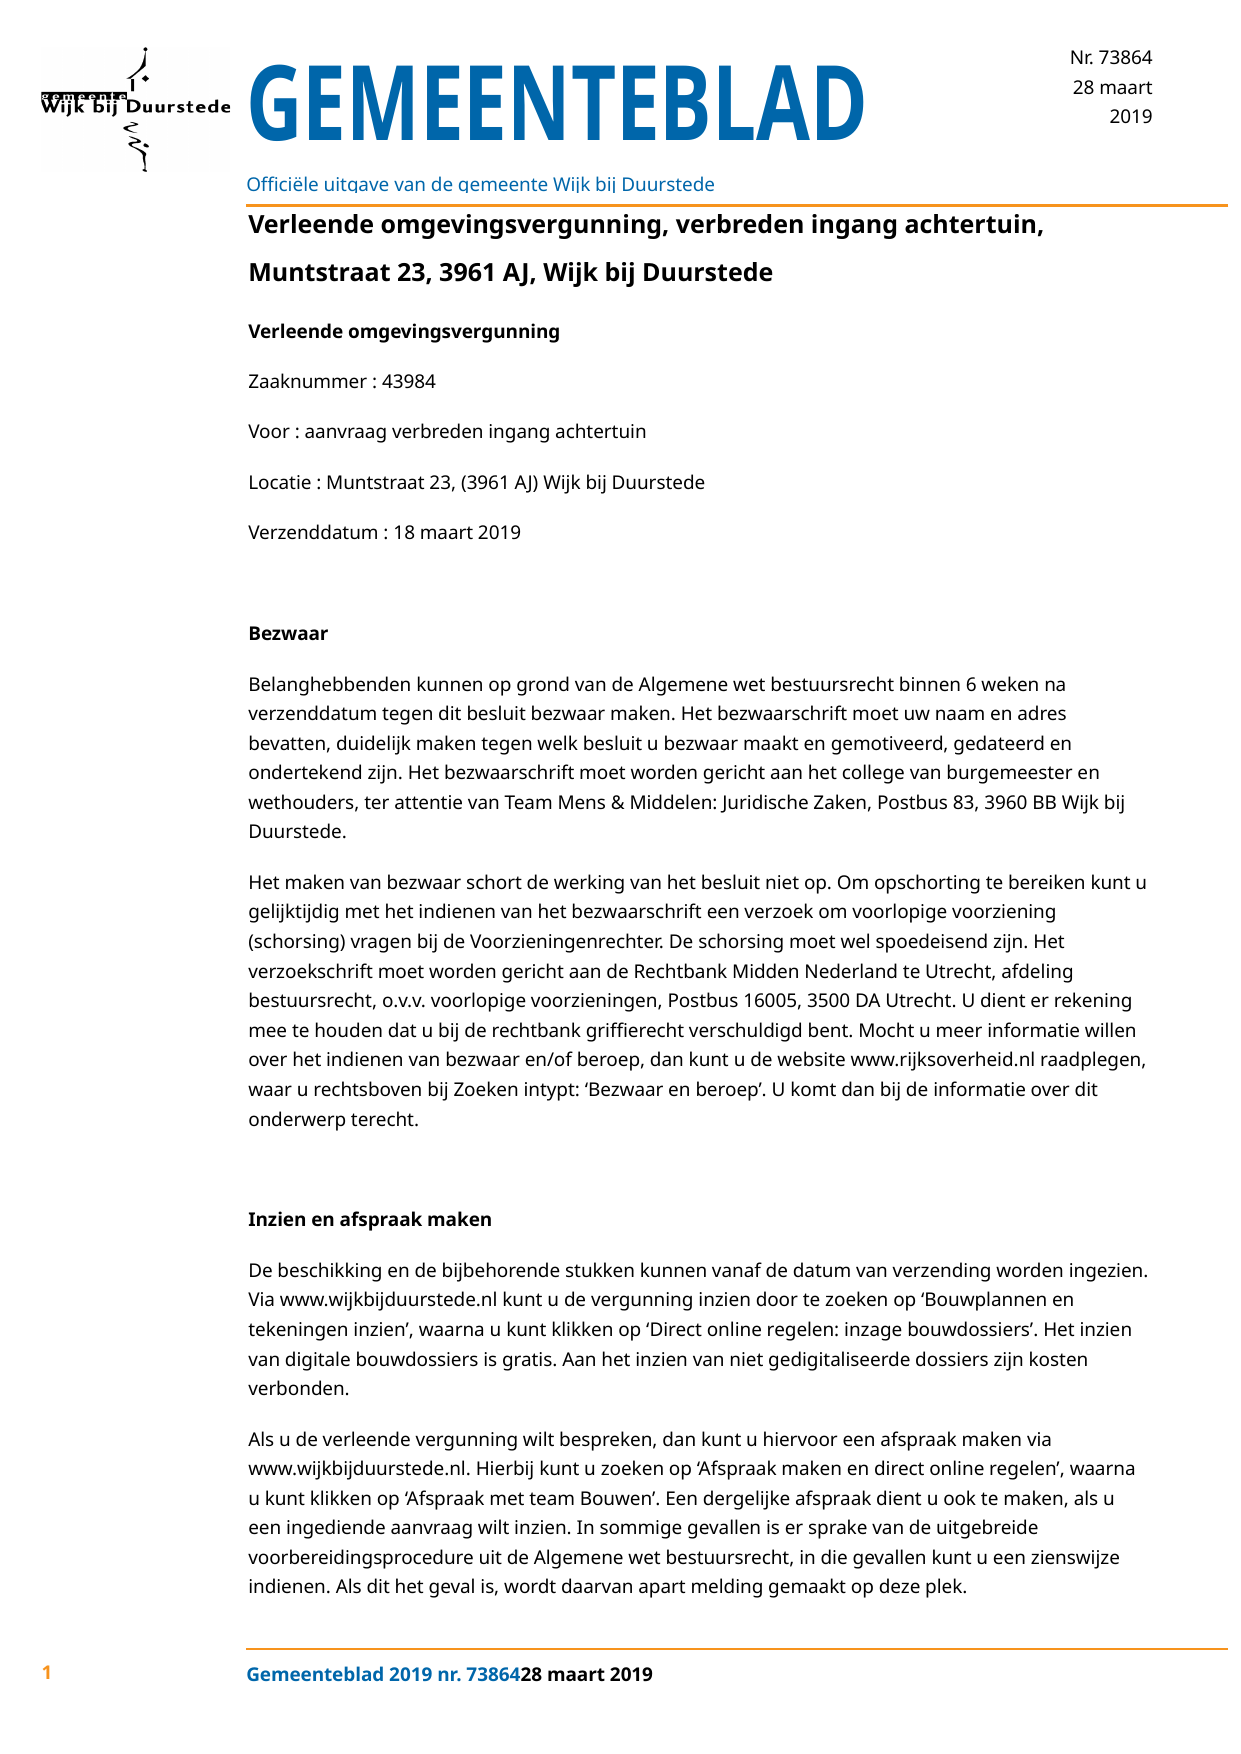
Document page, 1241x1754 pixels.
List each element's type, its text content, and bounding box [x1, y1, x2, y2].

text Voor : aanvraag verbreden ingang achtertuin [248, 419, 1152, 444]
text Als u de verleende vergunning wilt bespreken, dan kunt u hiervoor een afspraak maken via www.wijkbijduurstede.nl. Hierbij kunt u zoeken op ‘Afspraak maken en direct online regelen’, waarna u kunt klikken op ‘Afspraak met team Bouwen’. Een dergelijke afspraak dient u ook te maken, als u een ingediende aanvraag wilt inzien. In sommige gevallen is er sprake van de uitgebreide voorbereidingsprocedure uit de Algemene wet bestuursrecht, in die gevallen kunt u een zienswijze indienen. Als dit het geval is, wordt daarvan apart melding gemaakt op deze plek. [248, 1426, 1152, 1599]
text Het maken van bezwaar schort de werking van het besluit niet op. Om opschorting te bereiken kunt u gelijktijdig met het indienen van het bezwaarschrift een verzoek om voorlopige voorziening (schorsing) vragen bij de Voorzieningenrechter. De schorsing moet wel spoedeisend zijn. Het verzoekschrift moet worden gericht aan de Rechtbank Midden Nederland te Utrecht, afdeling bestuursrecht, o.v.v. voorlopige voorzieningen, Postbus 16005, 3500 DA Utrecht. U dient er rekening mee te houden dat u bij de rechtbank griffierecht verschuldigd bent. Mocht u meer informatie willen over het indienen van bezwaar en/of beroep, dan kunt u de website www.rijksoverheid.nl raadplegen, waar u rechtsboven bij Zoeken intypt: ‘Bezwaar en beroep’. U komt dan bij de informatie over dit onderwerp terecht. [248, 869, 1152, 1132]
text Locatie : Muntstraat 23, (3961 AJ) Wijk bij Duurstede [248, 469, 1152, 495]
text Inzien en afspraak maken [248, 1207, 1152, 1232]
text Zaaknummer : 43984 [248, 368, 1152, 394]
picture [41, 47, 231, 172]
text Verleende omgevingsvergunning, verbreden ingang achtertuin, Muntstraat 23, 3961 AJ, Wijk bij Duurstede [248, 207, 1152, 288]
text De beschikking en de bijbehorende stukken kunnen vanaf de datum van verzending worden ingezien. Via www.wijkbijduurstede.nl kunt u de vergunning inzien door te zoeken op ‘Bouwplannen en tekeningen inzien’, waarna u kunt klikken op ‘Direct online regelen: inzage bouwdossiers’. Het inzien van digitale bouwdossiers is gratis. Aan het inzien van niet gedigitaliseerde dossiers zijn kosten verbonden. [248, 1257, 1152, 1401]
text Belanghebbenden kunnen op grond van de Algemene wet bestuursrecht binnen 6 weken na verzenddatum tegen dit besluit bezwaar maken. Het bezwaarschrift moet uw naam en adres bevatten, duidelijk maken tegen welk besluit u bezwaar maakt en gemotiveerd, gedateerd en ondertekend zijn. Het bezwaarschrift moet worden gericht aan het college van burgemeester en wethouders, ter attentie van Team Mens & Middelen: Juridische Zaken, Postbus 83, 3960 BB Wijk bij Duurstede. [248, 671, 1152, 844]
text Verleende omgevingsvergunning [248, 318, 1152, 344]
text Bezwaar [248, 620, 1152, 646]
text Verzenddatum : 18 maart 2019 [248, 519, 1152, 545]
